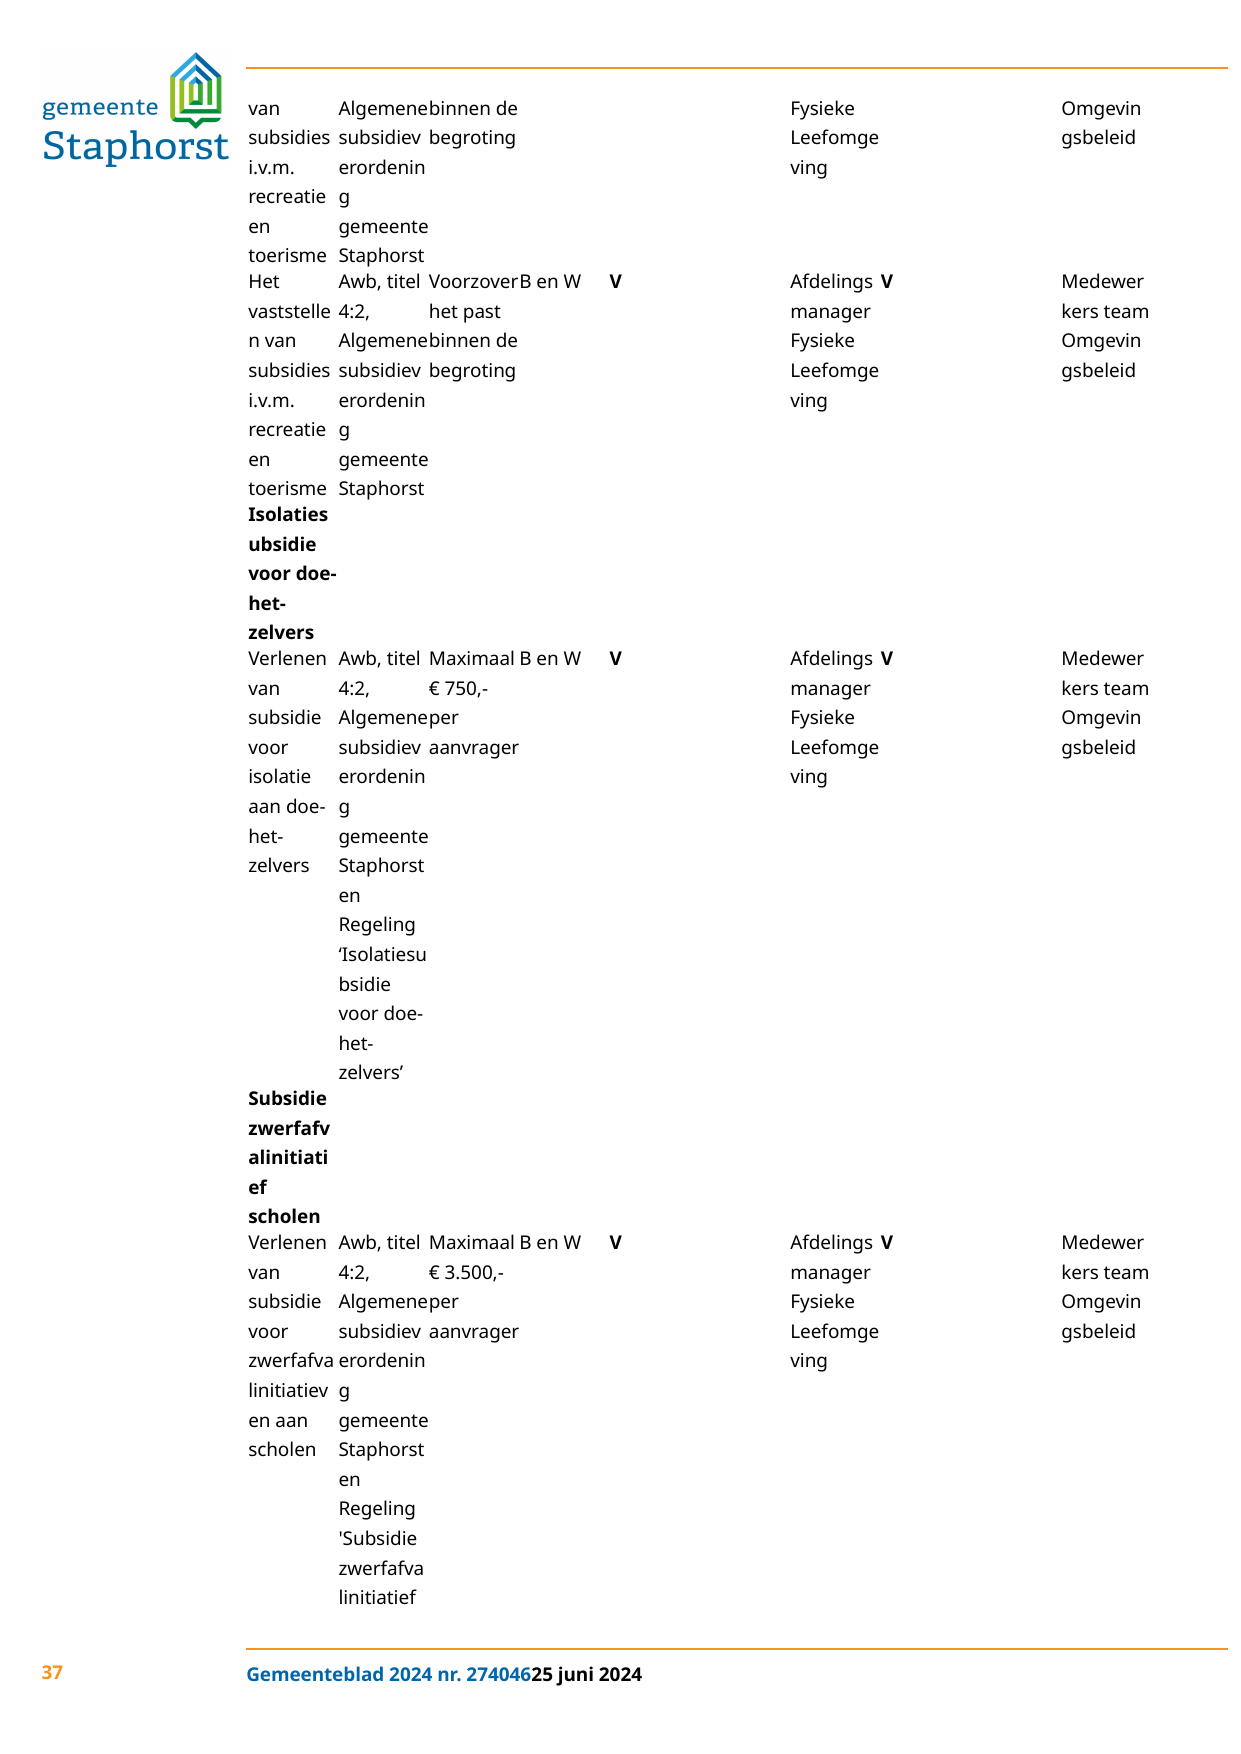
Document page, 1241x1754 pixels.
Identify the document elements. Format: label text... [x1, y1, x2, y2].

table_cell [1061, 501, 1152, 645]
table_cell [700, 1085, 790, 1229]
table_cell V [881, 1229, 971, 1610]
table_cell Afdelingsmanager Fysieke Leefomgeving [790, 1229, 881, 1610]
table_cell Voorzover het past binnen de begroting [429, 269, 519, 501]
table_cell [519, 95, 609, 268]
table_cell Omgevingsbeleid [1061, 95, 1152, 268]
table_cell [971, 645, 1061, 1085]
table_cell Afdelingsmanager Fysieke Leefomgeving [790, 269, 881, 501]
table_cell Afdelingsmanager Fysieke Leefomgeving [790, 645, 881, 1085]
table_cell V [881, 645, 971, 1085]
table_cell [700, 645, 790, 1085]
table_cell [609, 501, 700, 645]
table_cell [790, 501, 881, 645]
table_cell [971, 501, 1061, 645]
table_cell Awb, titel 4:2, Algemene subsidieverordening gemeente Staphorst [338, 269, 429, 501]
table_cell [338, 501, 429, 645]
table_cell V [609, 645, 700, 1085]
table_cell binnen de begroting [429, 95, 519, 268]
table_cell [519, 501, 609, 645]
table_cell Het vaststellen van subsidies i.v.m. recreatie en toerisme [248, 269, 338, 501]
table_cell [881, 95, 971, 268]
table_cell [429, 501, 519, 645]
table_cell van subsidies i.v.m. recreatie en toerisme [248, 95, 338, 268]
table_cell Fysieke Leefomgeving [790, 95, 881, 268]
table_cell Verlenen van subsidie voor zwerfafvalinitiatieven aan scholen [248, 1229, 338, 1610]
table_cell B en W [519, 269, 609, 501]
table_cell [338, 1085, 429, 1229]
table_cell [1061, 1085, 1152, 1229]
table_cell Verlenen van subsidie voor isolatie aan doe-het-zelvers [248, 645, 338, 1085]
picture [41, 47, 231, 172]
table_cell [609, 95, 700, 268]
table_cell Maximaal € 3.500,- per aanvrager [429, 1229, 519, 1610]
table_cell [700, 501, 790, 645]
table_cell Awb, titel 4:2, Algemene subsidieverordening gemeente Staphorst en Regeling ‘Isolatiesubsidie voor doe-het-zelvers’ [338, 645, 429, 1085]
table_cell Isolatiesubsidie voor doe-het-zelvers [248, 501, 338, 645]
table_cell Medewerkers team Omgevingsbeleid [1061, 1229, 1152, 1610]
table_cell [971, 269, 1061, 501]
table_cell B en W [519, 645, 609, 1085]
table_cell V [881, 269, 971, 501]
table_cell [881, 501, 971, 645]
table_cell [429, 1085, 519, 1229]
table_cell Subsidie zwerfafvalinitiatief scholen [248, 1085, 338, 1229]
table_cell Medewerkers team Omgevingsbeleid [1061, 269, 1152, 501]
table_cell Awb, titel 4:2, Algemene subsidieverordening gemeente Staphorst en Regeling 'Subsidie zwerfafvalinitiatief [338, 1229, 429, 1610]
table_cell [700, 95, 790, 268]
table_cell V [609, 1229, 700, 1610]
table_cell V [609, 269, 700, 501]
table_cell [971, 1229, 1061, 1610]
table_cell [700, 269, 790, 501]
table_cell [881, 1085, 971, 1229]
table_cell [519, 1085, 609, 1229]
table_cell Maximaal € 750,- per aanvrager [429, 645, 519, 1085]
table_cell [971, 95, 1061, 268]
table_cell [609, 1085, 700, 1229]
table_cell [971, 1085, 1061, 1229]
table_cell [700, 1229, 790, 1610]
table_cell B en W [519, 1229, 609, 1610]
table_cell Algemene subsidieverordening gemeente Staphorst [338, 95, 429, 268]
table_cell Medewerkers team Omgevingsbeleid [1061, 645, 1152, 1085]
table_cell [790, 1085, 881, 1229]
